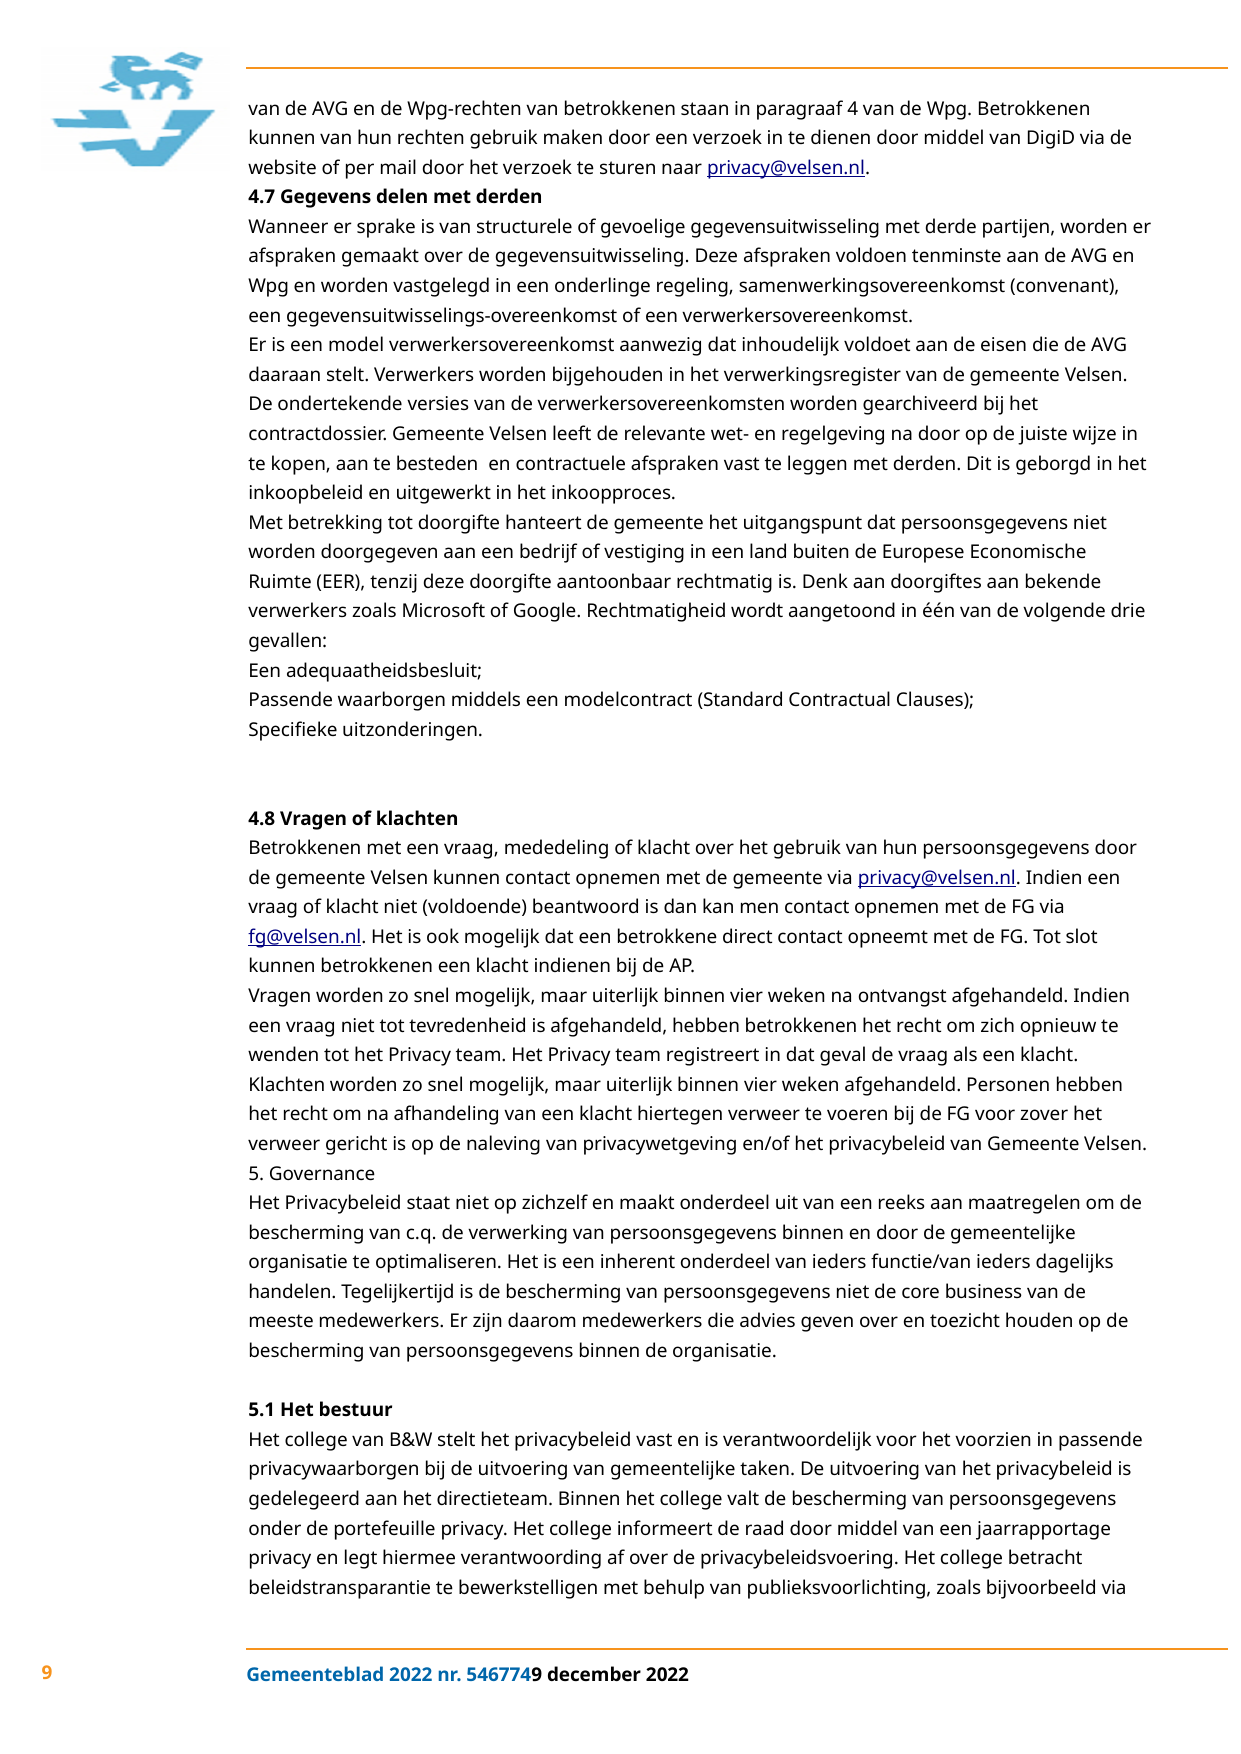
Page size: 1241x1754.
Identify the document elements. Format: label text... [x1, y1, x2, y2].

text Het college van B&W stelt het privacybeleid vast en is verantwoordelijk voor het voorzien in passende privacywaarborgen bij de uitvoering van gemeentelijke taken. De uitvoering van het privacybeleid is gedelegeerd aan het directieteam. Binnen het college valt de bescherming van persoonsgegevens onder de portefeuille privacy. Het college informeert de raad door middel van een jaarrapportage privacy en legt hiermee verantwoording af over de privacybeleidsvoering. Het college betracht beleidstransparantie te bewerkstelligen met behulp van publieksvoorlichting, zoals bijvoorbeeld via [248, 1426, 1152, 1600]
text Er is een model verwerkersovereenkomst aanwezig dat inhoudelijk voldoet aan de eisen die de AVG daaraan stelt. Verwerkers worden bijgehouden in het verwerkingsregister van de gemeente Velsen. [248, 331, 1152, 387]
text Een adequaatheidsbesluit; [248, 657, 1152, 683]
text Betrokkenen met een vraag, mededeling of klacht over het gebruik van hun persoonsgegevens door de gemeente Velsen kunnen contact opnemen met de gemeente via privacy@velsen.nl. Indien een vraag of klacht niet (voldoende) beantwoord is dan kan men contact opnemen met de FG via fg@velsen.nl. Het is ook mogelijk dat een betrokkene direct contact opneemt met de FG. Tot slot kunnen betrokkenen een klacht indienen bij de AP. [248, 834, 1152, 978]
picture [41, 47, 231, 172]
text Vragen worden zo snel mogelijk, maar uiterlijk binnen vier weken na ontvangst afgehandeld. Indien een vraag niet tot tevredenheid is afgehandeld, hebben betrokkenen het recht om zich opnieuw te wenden tot het Privacy team. Het Privacy team registreert in dat geval de vraag als een klacht. Klachten worden zo snel mogelijk, maar uiterlijk binnen vier weken afgehandeld. Personen hebben het recht om na afhandeling van een klacht hiertegen verweer te voeren bij de FG voor zover het verweer gericht is op de naleving van privacywetgeving en/of het privacybeleid van Gemeente Velsen. [248, 982, 1152, 1156]
text De ondertekende versies van de verwerkersovereenkomsten worden gearchiveerd bij het contractdossier. Gemeente Velsen leeft de relevante wet- en regelgeving na door op de juiste wijze in te kopen, aan te besteden en contractuele afspraken vast te leggen met derden. Dit is geborgd in het inkoopbeleid en uitgewerkt in het inkoopproces. [248, 391, 1152, 505]
text Passende waarborgen middels een modelcontract (Standard Contractual Clauses); [248, 686, 1152, 712]
text 5. Governance [248, 1160, 1152, 1186]
text 5.1 Het bestuur [248, 1396, 1152, 1422]
text Met betrekking tot doorgifte hanteert de gemeente het uitgangspunt dat persoonsgegevens niet worden doorgegeven aan een bedrijf of vestiging in een land buiten de Europese Economische Ruimte (EER), tenzij deze doorgifte aantoonbaar rechtmatig is. Denk aan doorgiftes aan bekende verwerkers zoals Microsoft of Google. Rechtmatigheid wordt aangetoond in één van de volgende drie gevallen: [248, 509, 1152, 653]
text Wanneer er sprake is van structurele of gevoelige gegevensuitwisseling met derde partijen, worden er afspraken gemaakt over de gegevensuitwisseling. Deze afspraken voldoen tenminste aan de AVG en Wpg en worden vastgelegd in een onderlinge regeling, samenwerkingsovereenkomst (convenant), een gegevensuitwisselings-overeenkomst of een verwerkersovereenkomst. [248, 213, 1152, 328]
text 4.8 Vragen of klachten [248, 805, 1152, 831]
text Specifieke uitzonderingen. [248, 716, 1152, 742]
text van de AVG en de Wpg-rechten van betrokkenen staan in paragraaf 4 van de Wpg. Betrokkenen kunnen van hun rechten gebruik maken door een verzoek in te dienen door middel van DigiD via de website of per mail door het verzoek te sturen naar privacy@velsen.nl. [248, 95, 1152, 180]
text 4.7 Gegevens delen met derden [248, 183, 1152, 209]
text Het Privacybeleid staat niet op zichzelf en maakt onderdeel uit van een reeks aan maatregelen om de bescherming van c.q. de verwerking van persoonsgegevens binnen en door de gemeentelijke organisatie te optimaliseren. Het is een inherent onderdeel van ieders functie/van ieders dagelijks handelen. Tegelijkertijd is de bescherming van persoonsgegevens niet de core business van de meeste medewerkers. Er zijn daarom medewerkers die advies geven over en toezicht houden op de bescherming van persoonsgegevens binnen de organisatie. [248, 1189, 1152, 1363]
